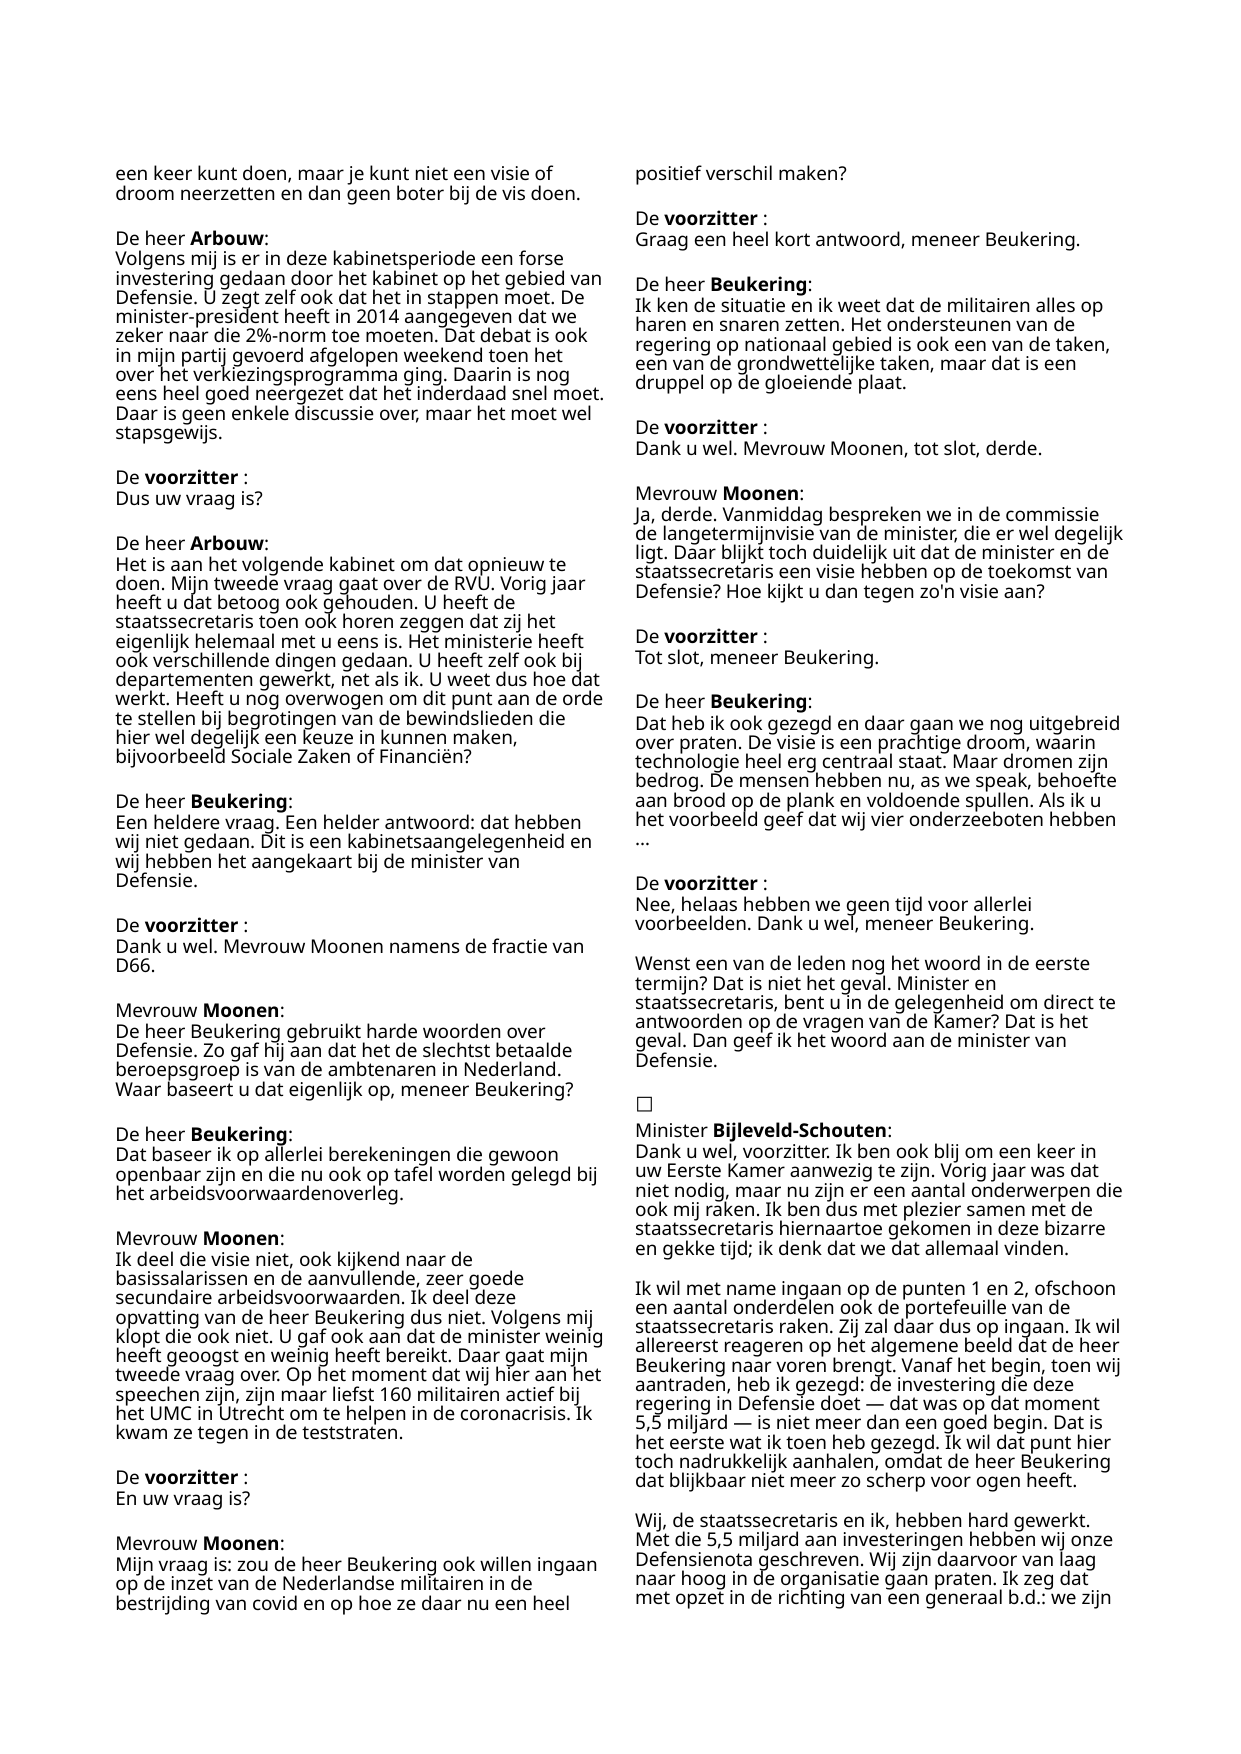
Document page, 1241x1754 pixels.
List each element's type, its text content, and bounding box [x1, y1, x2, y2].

text een keer kunt doen, maar je kunt niet een visie of droom neerzetten en dan geen boter bij de vis doen. [115, 165, 605, 204]
text De voorzitter : [635, 870, 1125, 896]
text Minister Bijleveld-Schouten: [635, 1117, 1125, 1143]
text Mevrouw Moonen: [115, 1225, 605, 1251]
text Het is aan het volgende kabinet om dat opnieuw te doen. Mijn tweede vraag gaat over de RVU. Vorig jaar heeft u dat betoog ook gehouden. U heeft de staatssecretaris toen ook horen zeggen dat zij het eigenlijk helemaal met u eens is. Het ministerie heeft ook verschillende dingen gedaan. U heeft zelf ook bij departementen gewerkt, net als ik. U weet dus hoe dat werkt. Heeft u nog overwogen om dit punt aan de orde te stellen bij begrotingen van de bewindslieden die hier wel degelijk een keuze in kunnen maken, bijvoorbeeld Sociale Zaken of Financiën? [115, 556, 605, 767]
text De heer Arbouw: [115, 530, 605, 556]
text De voorzitter : [635, 623, 1125, 649]
text Mevrouw Moonen: [115, 1530, 605, 1556]
text Mijn vraag is: zou de heer Beukering ook willen ingaan op de inzet van de Nederlandse militairen in de bestrijding van covid en op hoe ze daar nu een heel [115, 1556, 605, 1614]
text Wenst een van de leden nog het woord in de eerste termijn? Dat is niet het geval. Minister en staatssecretaris, bent u in de gelegenheid om direct te antwoorden op de vragen van de Kamer? Dat is het geval. Dan geef ik het woord aan de minister van Defensie. [635, 955, 1125, 1071]
text Ja, derde. Vanmiddag bespreken we in de commissie de langetermijnvisie van de minister, die er wel degelijk ligt. Daar blijkt toch duidelijk uit dat de minister en de staatssecretaris een visie hebben op de toekomst van Defensie? Hoe kijkt u dan tegen zo'n visie aan? [635, 506, 1125, 602]
text De voorzitter : [635, 205, 1125, 231]
text Mevrouw Moonen: [115, 997, 605, 1023]
text Dank u wel. Mevrouw Moonen namens de fractie van D66. [115, 938, 605, 976]
text Dat baseer ik op allerlei berekeningen die gewoon openbaar zijn en die nu ook op tafel worden gelegd bij het arbeidsvoorwaardenoverleg. [115, 1146, 605, 1204]
text En uw vraag is? [115, 1490, 605, 1509]
text Dank u wel, voorzitter. Ik ben ook blij om een keer in uw Eerste Kamer aanwezig te zijn. Vorig jaar was dat niet nodig, maar nu zijn er een aantal onderwerpen die ook mij raken. Ik ben dus met plezier samen met de staatssecretaris hiernaartoe gekomen in deze bizarre en gekke tijd; ik denk dat we dat allemaal vinden. [635, 1143, 1125, 1259]
text De heer Beukering: [115, 788, 605, 814]
text De heer Beukering: [115, 1121, 605, 1146]
text Een heldere vraag. Een helder antwoord: dat hebben wij niet gedaan. Dit is een kabinetsaangelegenheid en wij hebben het aangekaart bij de minister van Defensie. [115, 814, 605, 891]
text ⬜ [635, 1092, 1125, 1117]
text Ik deel die visie niet, ook kijkend naar de basissalarissen en de aanvullende, zeer goede secundaire arbeidsvoorwaarden. Ik deel deze opvatting van de heer Beukering dus niet. Volgens mij klopt die ook niet. U gaf ook aan dat de minister weinig heeft geoogst en weinig heeft bereikt. Daar gaat mijn tweede vraag over. Op het moment dat wij hier aan het speechen zijn, zijn maar liefst 160 militairen actief bij het UMC in Utrecht om te helpen in de coronacrisis. Ik kwam ze tegen in de teststraten. [115, 1251, 605, 1443]
text Dus uw vraag is? [115, 490, 605, 509]
text Volgens mij is er in deze kabinetsperiode een forse investering gedaan door het kabinet op het gebied van Defensie. U zegt zelf ook dat het in stappen moet. De minister-president heeft in 2014 aangegeven dat we zeker naar die 2%-norm toe moeten. Dat debat is ook in mijn partij gevoerd afgelopen weekend toen het over het verkiezingsprogramma ging. Daarin is nog eens heel goed neergezet dat het inderdaad snel moet. Daar is geen enkele discussie over, maar het moet wel stapsgewijs. [115, 250, 605, 443]
text De voorzitter : [635, 414, 1125, 440]
text De voorzitter : [115, 1464, 605, 1490]
text De heer Beukering: [635, 689, 1125, 714]
text Graag een heel kort antwoord, meneer Beukering. [635, 231, 1125, 250]
text Mevrouw Moonen: [635, 480, 1125, 506]
text positief verschil maken? [635, 165, 1125, 184]
text De voorzitter : [115, 464, 605, 490]
text De heer Beukering: [635, 271, 1125, 297]
text Dat heb ik ook gezegd en daar gaan we nog uitgebreid over praten. De visie is een prachtige droom, waarin technologie heel erg centraal staat. Maar dromen zijn bedrog. De mensen hebben nu, as we speak, behoefte aan brood op de plank en voldoende spullen. Als ik u het voorbeeld geef dat wij vier onderzeeboten hebben … [635, 714, 1125, 849]
text Tot slot, meneer Beukering. [635, 649, 1125, 668]
text De voorzitter : [115, 912, 605, 938]
text De heer Beukering gebruikt harde woorden over Defensie. Zo gaf hij aan dat het de slechtst betaalde beroepsgroep is van de ambtenaren in Nederland. Waar baseert u dat eigenlijk op, meneer Beukering? [115, 1023, 605, 1100]
text Nee, helaas hebben we geen tijd voor allerlei voorbeelden. Dank u wel, meneer Beukering. [635, 896, 1125, 934]
text Ik ken de situatie en ik weet dat de militairen alles op haren en snaren zetten. Het ondersteunen van de regering op nationaal gebied is ook een van de taken, een van de grondwettelijke taken, maar dat is een druppel op de gloeiende plaat. [635, 297, 1125, 393]
text Ik wil met name ingaan op de punten 1 en 2, ofschoon een aantal onderdelen ook de portefeuille van de staatssecretaris raken. Zij zal daar dus op ingaan. Ik wil allereerst reageren op het algemene beeld dat de heer Beukering naar voren brengt. Vanaf het begin, toen wij aantraden, heb ik gezegd: de investering die deze regering in Defensie doet — dat was op dat moment 5,5 miljard — is niet meer dan een goed begin. Dat is het eerste wat ik toen heb gezegd. Ik wil dat punt hier toch nadrukkelijk aanhalen, omdat de heer Beukering dat blijkbaar niet meer zo scherp voor ogen heeft. [635, 1279, 1125, 1491]
text De heer Arbouw: [115, 225, 605, 250]
text Dank u wel. Mevrouw Moonen, tot slot, derde. [635, 440, 1125, 459]
text Wij, de staatssecretaris en ik, hebben hard gewerkt. Met die 5,5 miljard aan investeringen hebben wij onze Defensienota geschreven. Wij zijn daarvoor van laag naar hoog in de organisatie gaan praten. Ik zeg dat met opzet in de richting van een generaal b.d.: we zijn [635, 1512, 1125, 1608]
